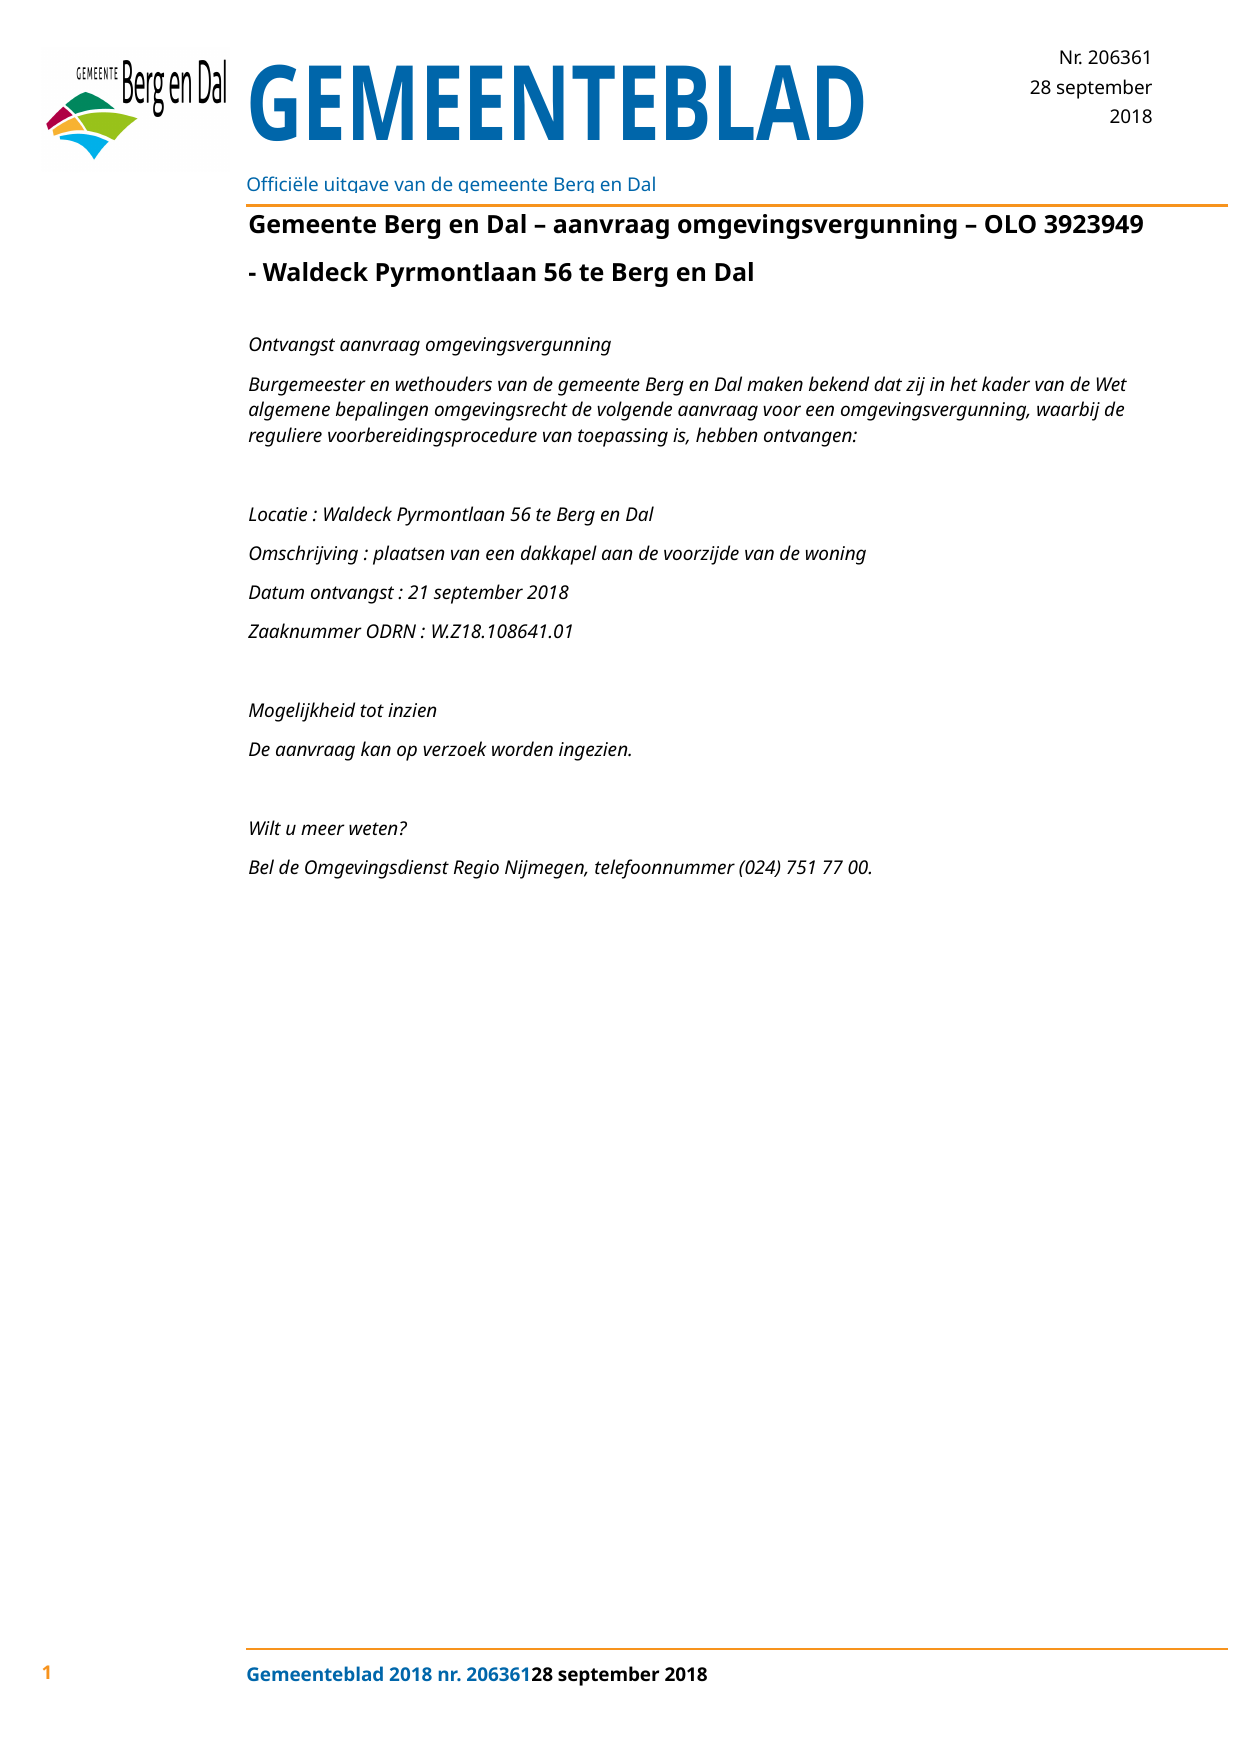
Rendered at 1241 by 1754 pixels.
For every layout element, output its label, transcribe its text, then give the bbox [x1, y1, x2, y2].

text Zaaknummer ODRN : W.Z18.108641.01 [248, 618, 1152, 644]
text Wilt u meer weten? [248, 815, 1152, 841]
text Locatie : Waldeck Pyrmontlaan 56 te Berg en Dal [248, 501, 1152, 526]
text Burgemeester en wethouders van de gemeente Berg en Dal maken bekend dat zij in het kader van de Wet algemene bepalingen omgevingsrecht de volgende aanvraag voor een omgevingsvergunning, waarbij de reguliere voorbereidingsprocedure van toepassing is, hebben ontvangen: [248, 371, 1152, 448]
text Datum ontvangst : 21 september 2018 [248, 579, 1152, 605]
text Mogelijkheid tot inzien [248, 697, 1152, 723]
picture [41, 47, 231, 172]
text Bel de Omgevingsdienst Regio Nijmegen, telefoonnummer (024) 751 77 00. [248, 854, 1152, 880]
text Omschrijving : plaatsen van een dakkapel aan de voorzijde van de woning [248, 540, 1152, 566]
text Gemeente Berg en Dal – aanvraag omgevingsvergunning – OLO 3923949 - Waldeck Pyrmontlaan 56 te Berg en Dal [248, 207, 1152, 288]
text Ontvangst aanvraag omgevingsvergunning [248, 331, 1152, 357]
text De aanvraag kan op verzoek worden ingezien. [248, 736, 1152, 762]
